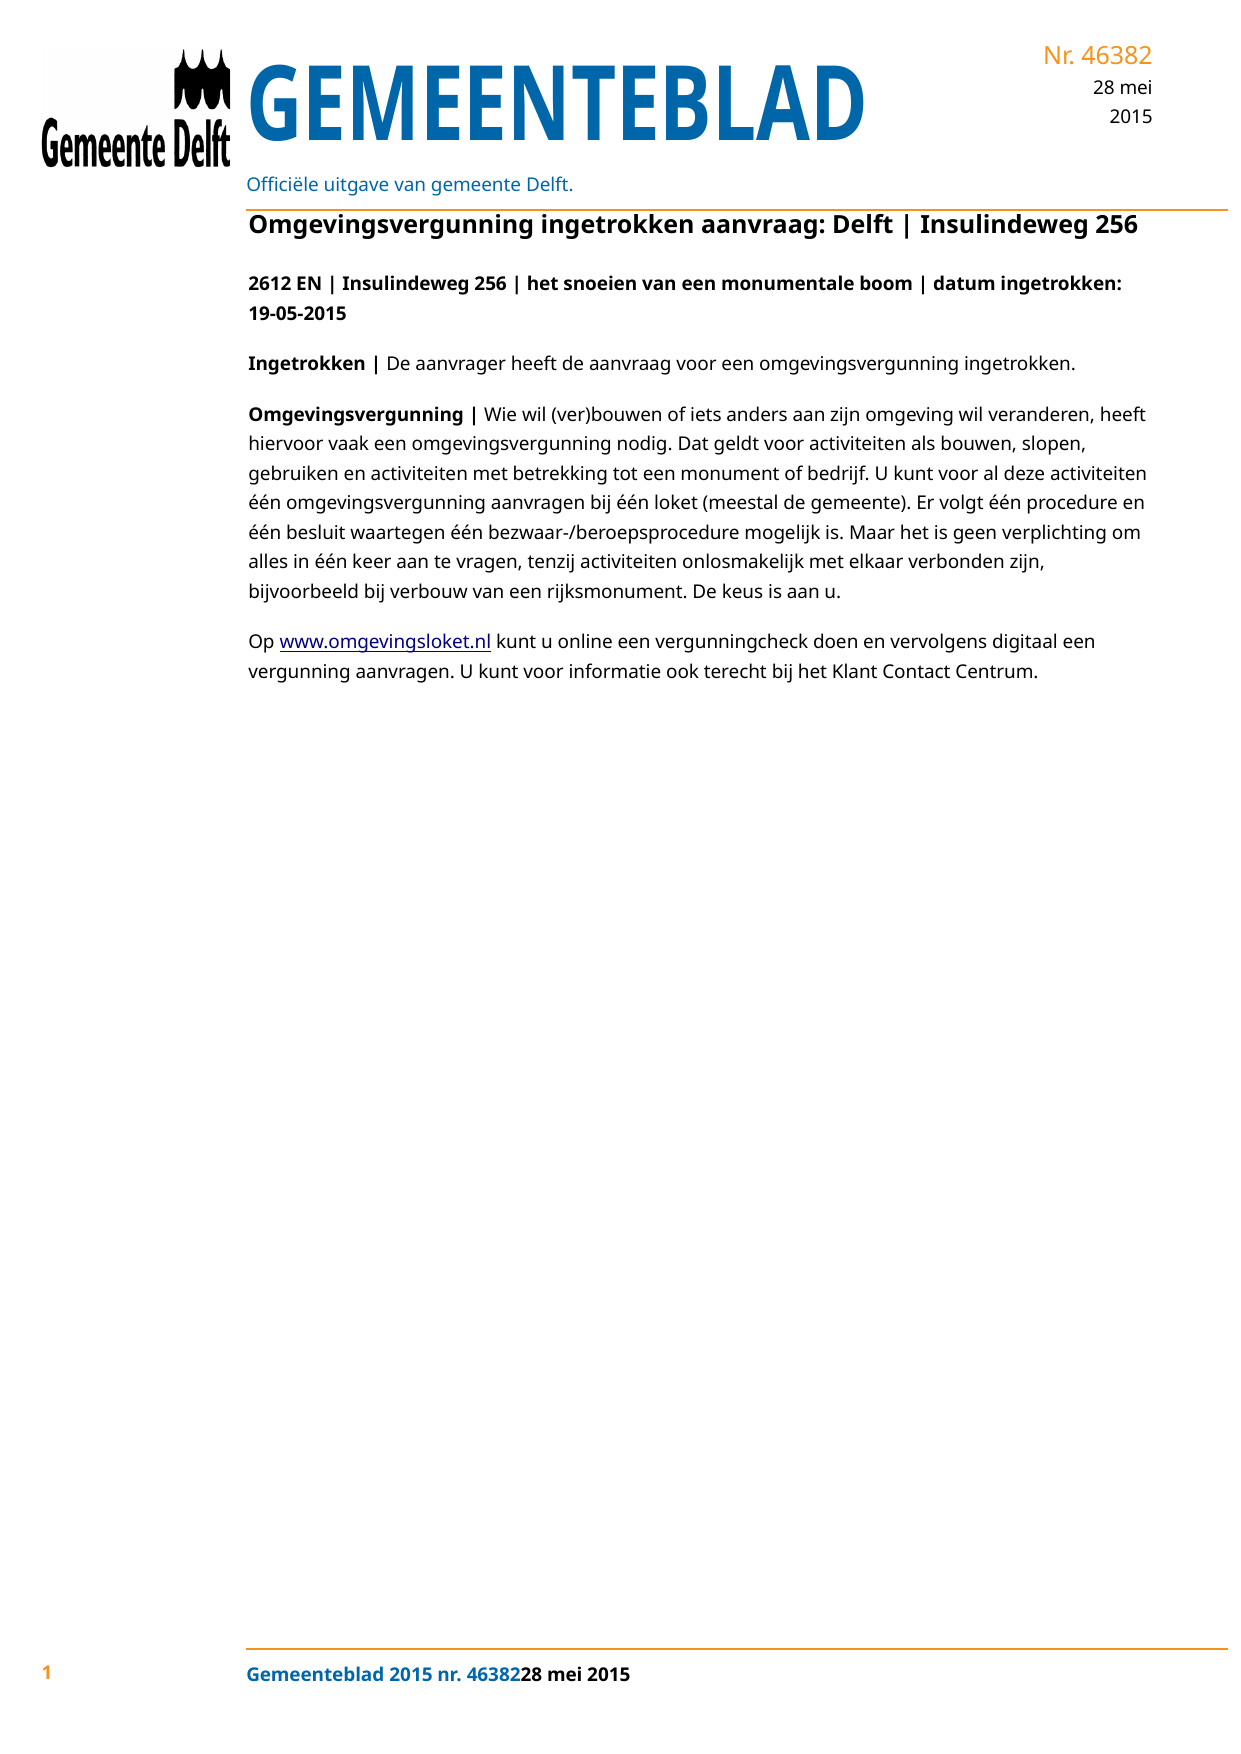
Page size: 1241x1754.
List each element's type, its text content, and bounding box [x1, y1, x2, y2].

text Op www.omgevingsloket.nl kunt u online een vergunningcheck doen en vervolgens digitaal een vergunning aanvragen. U kunt voor informatie ook terecht bij het Klant Contact Centrum. [248, 629, 1152, 684]
text Omgevingsvergunning | Wie wil (ver)bouwen of iets anders aan zijn omgeving wil veranderen, heeft hiervoor vaak een omgevingsvergunning nodig. Dat geldt voor activiteiten als bouwen, slopen, gebruiken en activiteiten met betrekking tot een monument of bedrijf. U kunt voor al deze activiteiten één omgevingsvergunning aanvragen bij één loket (meestal de gemeente). Er volgt één procedure en één besluit waartegen één bezwaar-/beroepsprocedure mogelijk is. Maar het is geen verplichting om alles in één keer aan te vragen, tenzij activiteiten onlosmakelijk met elkaar verbonden zijn, bijvoorbeeld bij verbouw van een rijksmonument. De keus is aan u. [248, 401, 1152, 604]
picture [41, 47, 231, 172]
text Ingetrokken | De aanvrager heeft de aanvraag voor een omgevingsvergunning ingetrokken. [248, 350, 1152, 376]
text 2612 EN | Insulindeweg 256 | het snoeien van een monumentale boom | datum ingetrokken: 19-05-2015 [248, 270, 1152, 326]
text Omgevingsvergunning ingetrokken aanvraag: Delft | Insulindeweg 256 [248, 211, 1152, 241]
